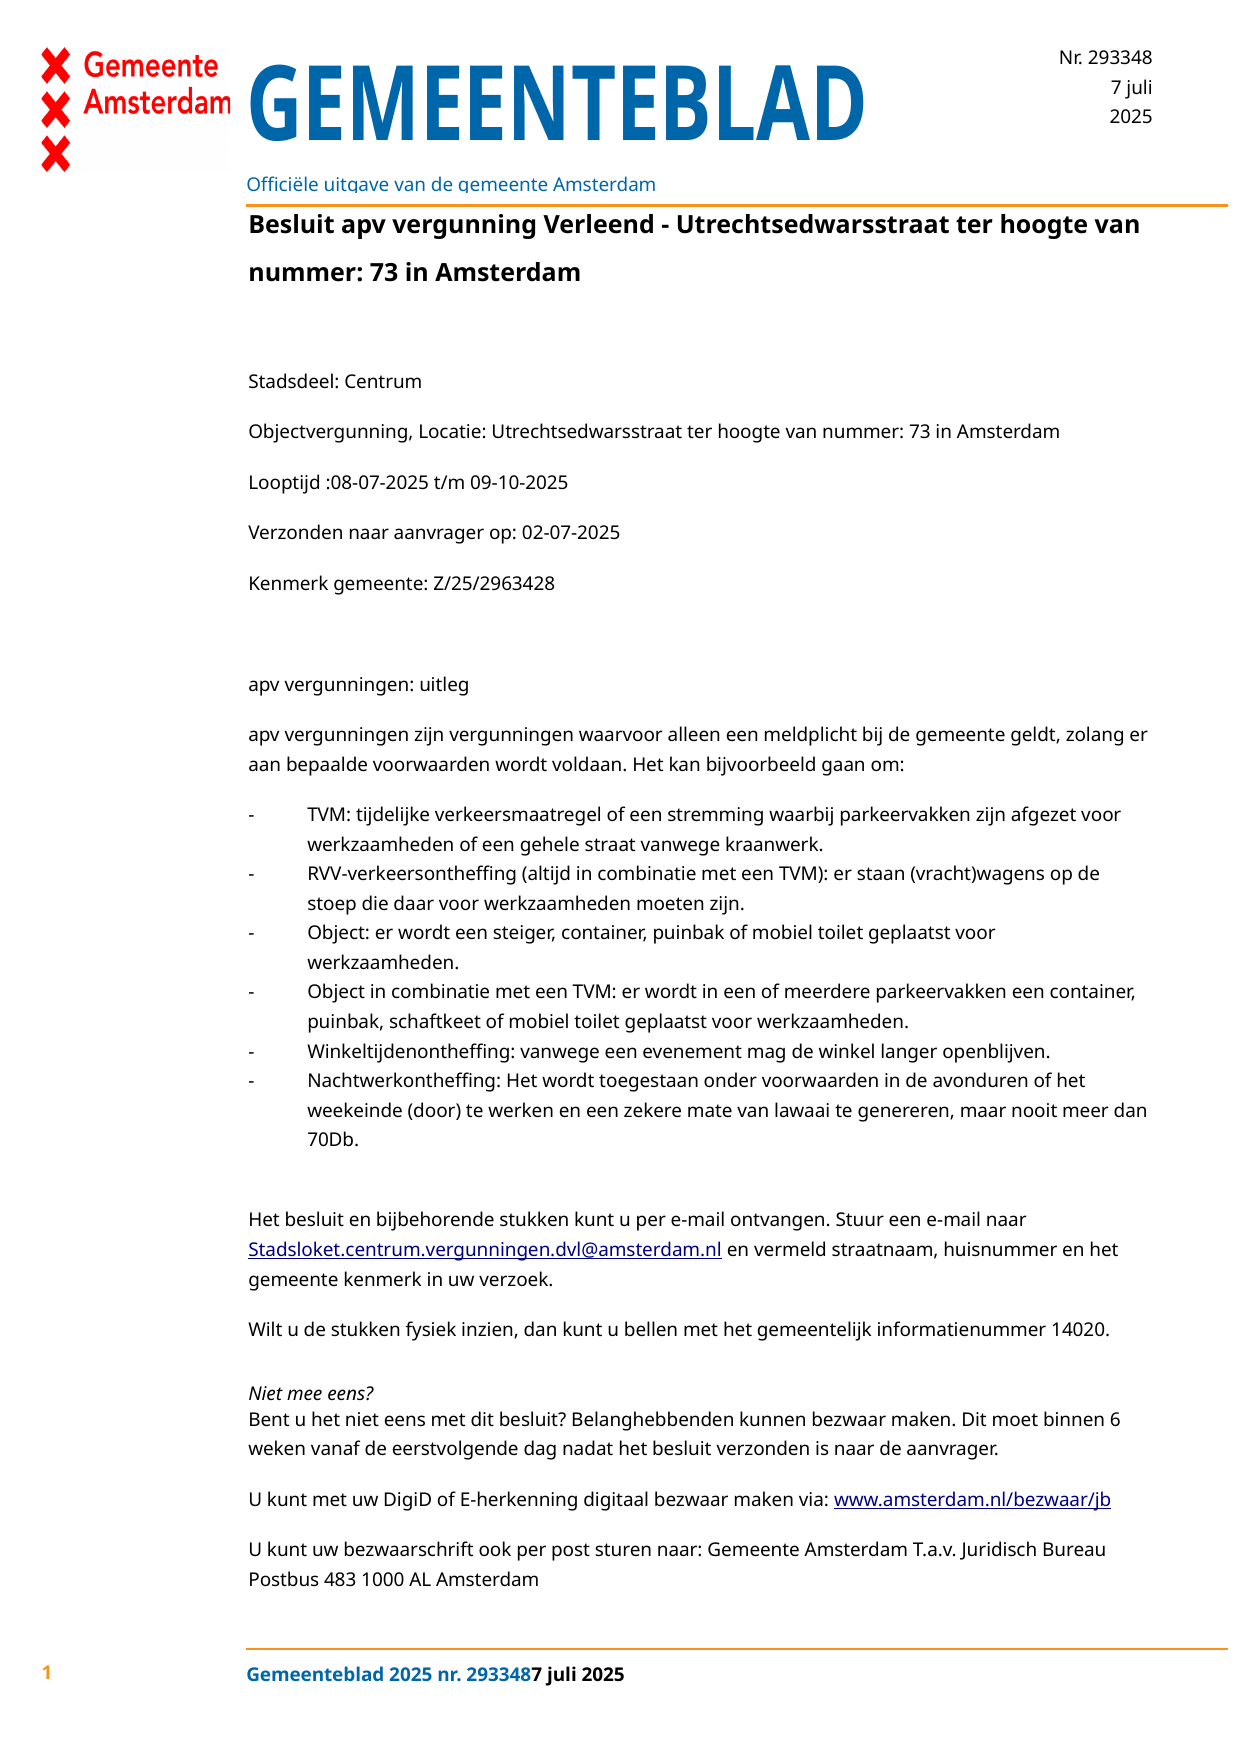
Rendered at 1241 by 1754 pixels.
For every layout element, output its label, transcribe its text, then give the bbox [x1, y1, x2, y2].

text Objectvergunning, Locatie: Utrechtsedwarsstraat ter hoogte van nummer: 73 in Amsterdam [248, 419, 1152, 444]
text U kunt uw bezwaarschrift ook per post sturen naar: Gemeente Amsterdam T.a.v. Juridisch Bureau Postbus 483 1000 AL Amsterdam [248, 1536, 1152, 1592]
text Besluit apv vergunning Verleend - Utrechtsedwarsstraat ter hoogte van nummer: 73 in Amsterdam [248, 207, 1152, 288]
text Looptijd :08-07-2025 t/m 09-10-2025 [248, 469, 1152, 495]
list Nachtwerkontheffing: Het wordt toegestaan onder voorwaarden in de avonduren of het weekeinde (door) te werken en een zekere mate van lawaai te genereren, maar nooit meer dan 70Db. [248, 1067, 1152, 1152]
picture [41, 47, 231, 172]
list Object in combinatie met een TVM: er wordt in een of meerdere parkeervakken een container, puinbak, schaftkeet of mobiel toilet geplaatst voor werkzaamheden. [248, 979, 1152, 1034]
list TVM: tijdelijke verkeersmaatregel of een stremming waarbij parkeervakken zijn afgezet voor werkzaamheden of een gehele straat vanwege kraanwerk. [248, 801, 1152, 857]
text Kenmerk gemeente: Z/25/2963428 [248, 570, 1152, 596]
text Verzonden naar aanvrager op: 02-07-2025 [248, 519, 1152, 545]
text Stadsdeel: Centrum [248, 368, 1152, 394]
text U kunt met uw DigiD of E-herkenning digitaal bezwaar maken via: www.amsterdam.nl/bezwaar/jb [248, 1486, 1152, 1512]
text apv vergunningen: uitleg [248, 671, 1152, 697]
text apv vergunningen zijn vergunningen waarvoor alleen een meldplicht bij de gemeente geldt, zolang er aan bepaalde voorwaarden wordt voldaan. Het kan bijvoorbeeld gaan om: [248, 721, 1152, 777]
list Object: er wordt een steiger, container, puinbak of mobiel toilet geplaatst voor werkzaamheden. [248, 919, 1152, 975]
list Winkeltijdenontheffing: vanwege een evenement mag de winkel langer openblijven. [248, 1038, 1152, 1064]
text Wilt u de stukken fysiek inzien, dan kunt u bellen met het gemeentelijk informatienummer 14020. [248, 1316, 1152, 1342]
text Bent u het niet eens met dit besluit? Belanghebbenden kunnen bezwaar maken. Dit moet binnen 6 weken vanaf de eerstvolgende dag nadat het besluit verzonden is naar de aanvrager. [248, 1406, 1152, 1461]
text Het besluit en bijbehorende stukken kunt u per e-mail ontvangen. Stuur een e-mail naar Stadsloket.centrum.vergunningen.dvl@amsterdam.nl en vermeld straatnaam, huisnummer en het gemeente kenmerk in uw verzoek. [248, 1207, 1152, 1292]
list RVV-verkeersontheffing (altijd in combinatie met een TVM): er staan (vracht)wagens op de stoep die daar voor werkzaamheden moeten zijn. [248, 860, 1152, 916]
text Niet mee eens? [248, 1380, 1152, 1406]
